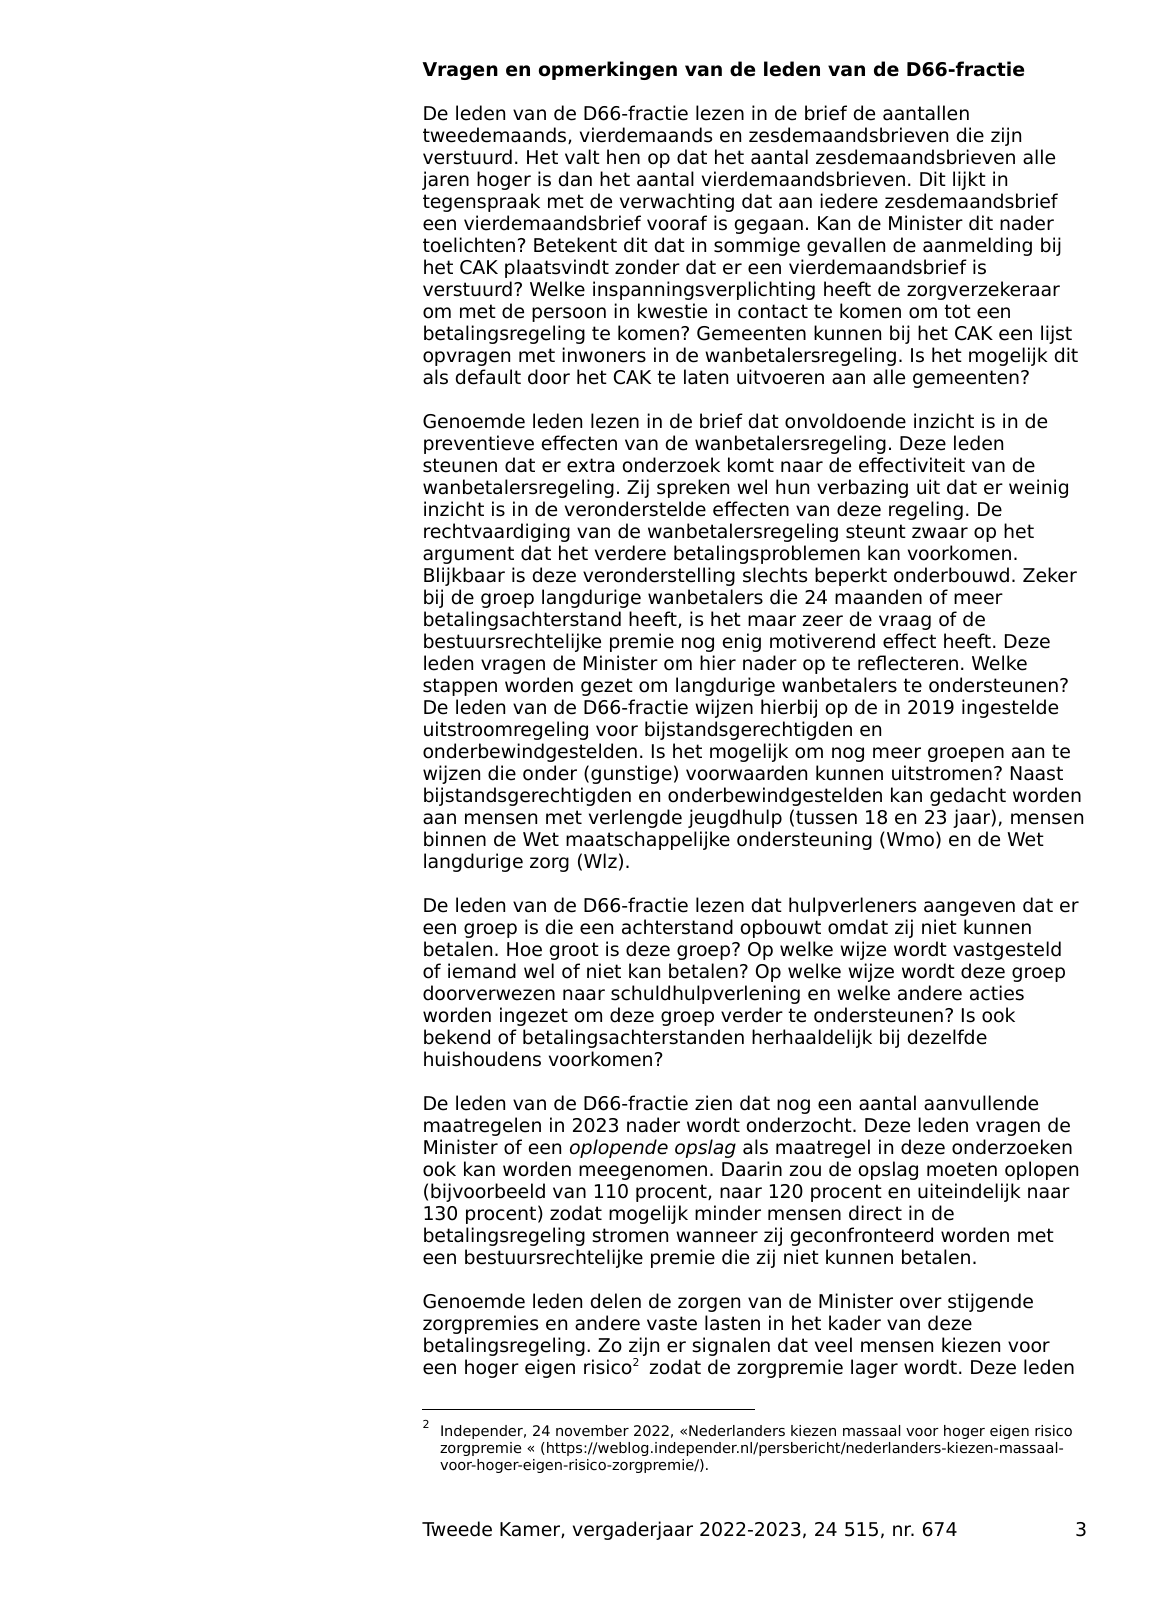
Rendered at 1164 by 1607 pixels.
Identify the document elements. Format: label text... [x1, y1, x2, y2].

text De leden van de D66-fractie lezen in de brief de aantallen tweedemaands, vierdemaands en zesdemaandsbrieven die zijn verstuurd. Het valt hen op dat het aantal zesdemaandsbrieven alle jaren hoger is dan het aantal vierdemaandsbrieven. Dit lijkt in tegenspraak met de verwachting dat aan iedere zesdemaandsbrief een vierdemaandsbrief vooraf is gegaan. Kan de Minister dit nader toelichten? Betekent dit dat in sommige gevallen de aanmelding bij het CAK plaatsvindt zonder dat er een vierdemaandsbrief is verstuurd? Welke inspanningsverplichting heeft de zorgverzekeraar om met de persoon in kwestie in contact te komen om tot een betalingsregeling te komen? Gemeenten kunnen bij het CAK een lijst opvragen met inwoners in de wanbetalersregeling. Is het mogelijk dit als default door het CAK te laten uitvoeren aan alle gemeenten? [422, 103, 1087, 389]
subtitle Vragen en opmerkingen van de leden van de D66-fractie [422, 59, 1087, 81]
text Genoemde leden lezen in de brief dat onvoldoende inzicht is in de preventieve effecten van de wanbetalersregeling. Deze leden steunen dat er extra onderzoek komt naar de effectiviteit van de wanbetalersregeling. Zij spreken wel hun verbazing uit dat er weinig inzicht is in de veronderstelde effecten van deze regeling. De rechtvaardiging van de wanbetalersregeling steunt zwaar op het argument dat het verdere betalingsproblemen kan voorkomen. Blijkbaar is deze veronderstelling slechts beperkt onderbouwd. Zeker bij de groep langdurige wanbetalers die 24 maanden of meer betalingsachterstand heeft, is het maar zeer de vraag of de bestuursrechtelijke premie nog enig motiverend effect heeft. Deze leden vragen de Minister om hier nader op te reflecteren. Welke stappen worden gezet om langdurige wanbetalers te ondersteunen? De leden van de D66-fractie wijzen hierbij op de in 2019 ingestelde uitstroomregeling voor bijstandsgerechtigden en onderbewindgestelden. Is het mogelijk om nog meer groepen aan te wijzen die onder (gunstige) voorwaarden kunnen uitstromen? Naast bijstandsgerechtigden en onderbewindgestelden kan gedacht worden aan mensen met verlengde jeugdhulp (tussen 18 en 23 jaar), mensen binnen de Wet maatschappelijke ondersteuning (Wmo) en de Wet langdurige zorg (Wlz). [422, 411, 1087, 873]
text Independer, 24 november 2022, «Nederlanders kiezen massaal voor hoger eigen risico zorgpremie « (https://weblog.independer.nl/persbericht/nederlanders-kiezen-massaal-voor-hoger-eigen-risico-zorgpremie/). [422, 1418, 1087, 1474]
text De leden van de D66-fractie lezen dat hulpverleners aangeven dat er een groep is die een achterstand opbouwt omdat zij niet kunnen betalen. Hoe groot is deze groep? Op welke wijze wordt vastgesteld of iemand wel of niet kan betalen? Op welke wijze wordt deze groep doorverwezen naar schuldhulpverlening en welke andere acties worden ingezet om deze groep verder te ondersteunen? Is ook bekend of betalingsachterstanden herhaaldelijk bij dezelfde huishoudens voorkomen? [422, 895, 1087, 1071]
text De leden van de D66-fractie zien dat nog een aantal aanvullende maatregelen in 2023 nader wordt onderzocht. Deze leden vragen de Minister of een oplopende opslag als maatregel in deze onderzoeken ook kan worden meegenomen. Daarin zou de opslag moeten oplopen (bijvoorbeeld van 110 procent, naar 120 procent en uiteindelijk naar 130 procent) zodat mogelijk minder mensen direct in de betalingsregeling stromen wanneer zij geconfronteerd worden met een bestuursrechtelijke premie die zij niet kunnen betalen. [422, 1093, 1087, 1269]
text Genoemde leden delen de zorgen van de Minister over stijgende zorgpremies en andere vaste lasten in het kader van deze betalingsregeling. Zo zijn er signalen dat veel mensen kiezen voor een hoger eigen risico zodat de zorgpremie lager wordt. Deze leden [422, 1291, 1087, 1379]
